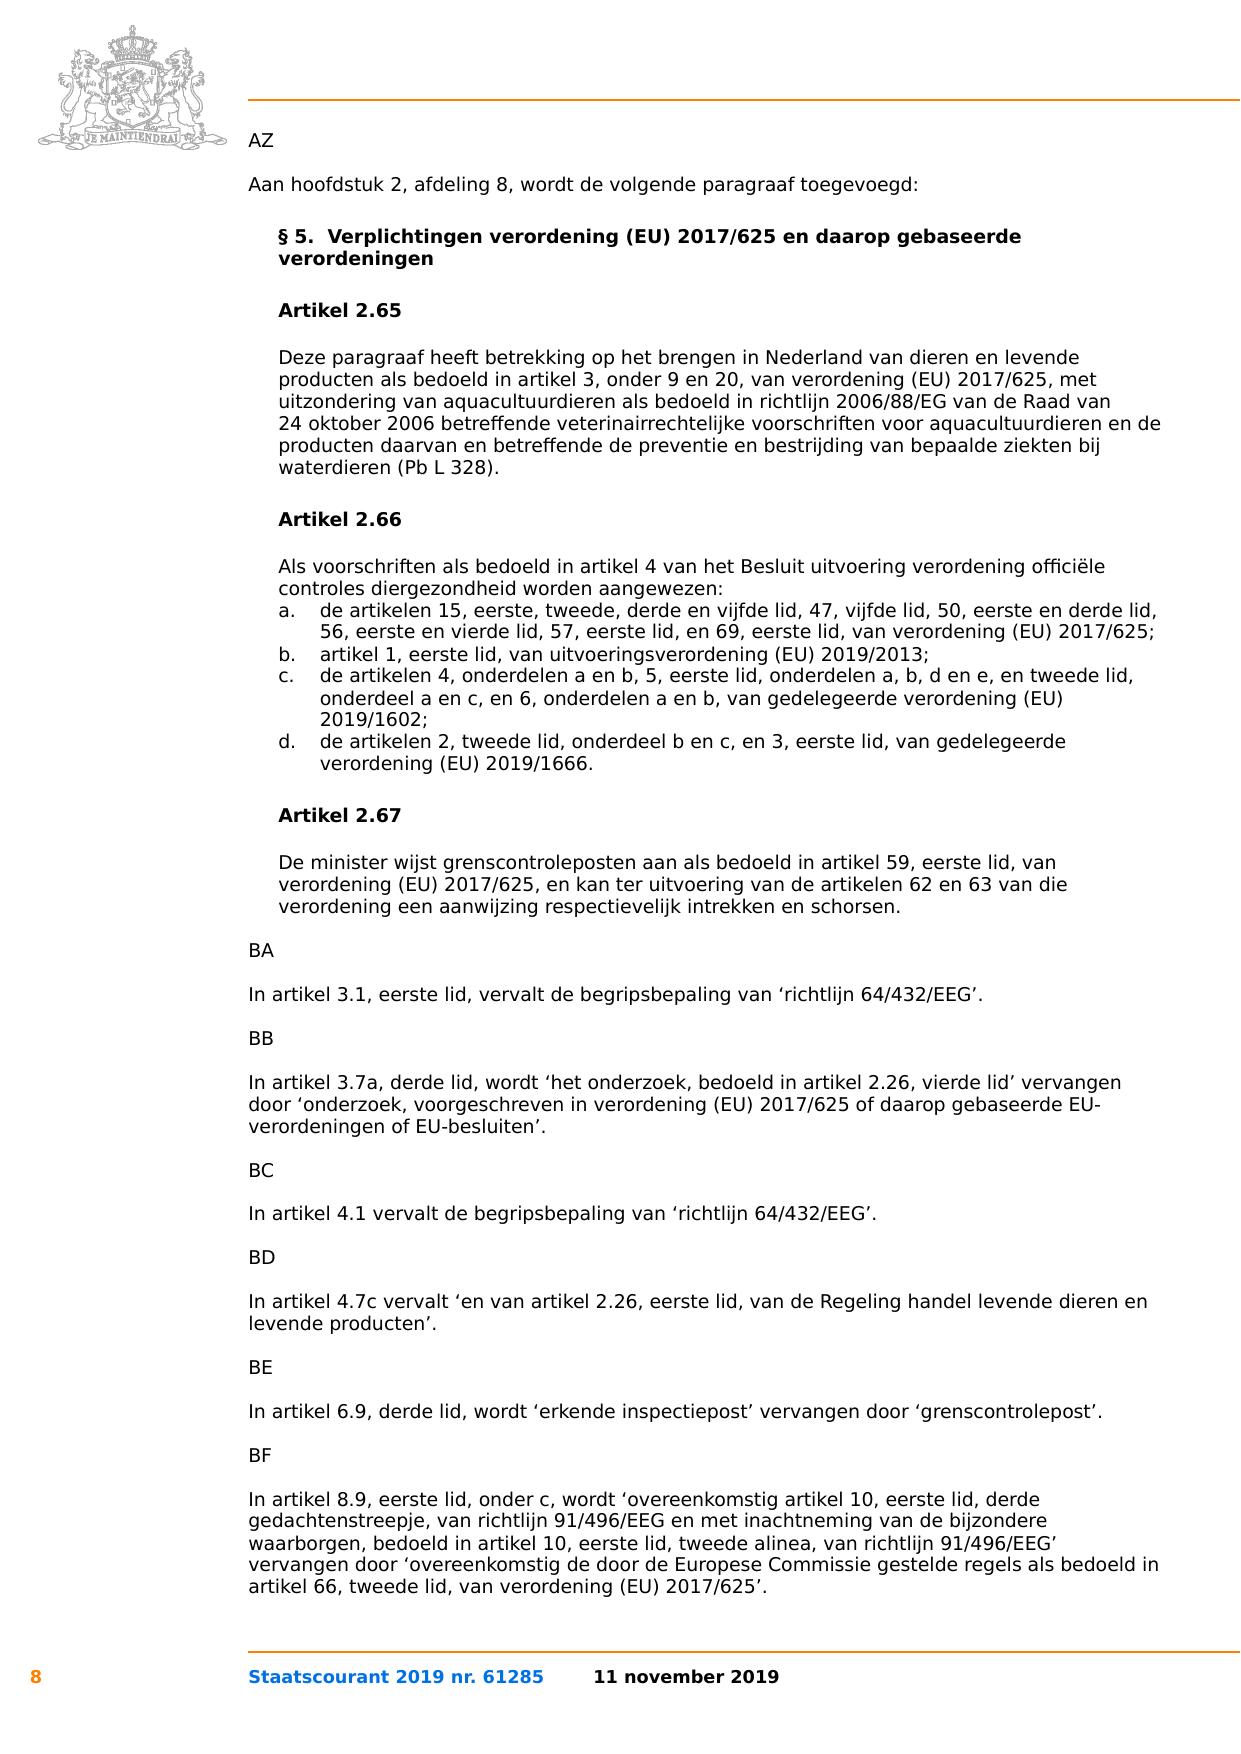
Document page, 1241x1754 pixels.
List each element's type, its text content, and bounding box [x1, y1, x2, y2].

text BA [248, 940, 1163, 962]
text BF [248, 1444, 1163, 1467]
text In artikel 3.1, eerste lid, vervalt de begripsbepaling van ‘richtlijn 64/432/EEG’. [248, 984, 1163, 1006]
text In artikel 4.1 vervalt de begripsbepaling van ‘richtlijn 64/432/EEG’. [248, 1203, 1163, 1225]
subtitle Artikel 2.66 [278, 508, 1163, 531]
text d. de artikelen 2, tweede lid, onderdeel b en c, en 3, eerste lid, van gedelegeerde verordening (EU) 2019/1666. [278, 731, 1163, 775]
text c. de artikelen 4, onderdelen a en b, 5, eerste lid, onderdelen a, b, d en e, en tweede lid, onderdeel a en c, en 6, onderdelen a en b, van gedelegeerde verordening (EU) 2019/1602; [278, 665, 1163, 731]
text b. artikel 1, eerste lid, van uitvoeringsverordening (EU) 2019/2013; [278, 643, 1163, 665]
subtitle § 5. Verplichtingen verordening (EU) 2017/625 en daarop gebaseerde verordeningen [278, 226, 1163, 270]
text a. de artikelen 15, eerste, tweede, derde en vijfde lid, 47, vijfde lid, 50, eerste en derde lid, 56, eerste en vierde lid, 57, eerste lid, en 69, eerste lid, van verordening (EU) 2017/625; [278, 599, 1163, 643]
text In artikel 8.9, eerste lid, onder c, wordt ‘overeenkomstig artikel 10, eerste lid, derde gedachtenstreepje, van richtlijn 91/496/EEG en met inachtneming van de bijzondere waarborgen, bedoeld in artikel 10, eerste lid, tweede alinea, van richtlijn 91/496/EEG’ vervangen door ‘overeenkomstig de door de Europese Commissie gestelde regels als bedoeld in artikel 66, tweede lid, van verordening (EU) 2017/625’. [248, 1488, 1163, 1598]
text BD [248, 1247, 1163, 1269]
text In artikel 6.9, derde lid, wordt ‘erkende inspectiepost’ vervangen door ‘grenscontrolepost’. [248, 1401, 1163, 1423]
subtitle Artikel 2.67 [278, 805, 1163, 827]
text Als voorschriften als bedoeld in artikel 4 van het Besluit uitvoering verordening officiële controles diergezondheid worden aangewezen: [278, 556, 1163, 599]
text BB [248, 1028, 1163, 1050]
text AZ [248, 130, 1163, 152]
text In artikel 4.7c vervalt ‘en van artikel 2.26, eerste lid, van de Regeling handel levende dieren en levende producten’. [248, 1291, 1163, 1335]
text BC [248, 1159, 1163, 1181]
text Aan hoofdstuk 2, afdeling 8, wordt de volgende paragraaf toegevoegd: [248, 174, 1163, 196]
text Deze paragraaf heeft betrekking op het brengen in Nederland van dieren en levende producten als bedoeld in artikel 3, onder 9 en 20, van verordening (EU) 2017/625, met uitzondering van aquacultuurdieren als bedoeld in richtlijn 2006/88/EG van de Raad van 24 oktober 2006 betreffende veterinairrechtelijke voorschriften voor aquacultuurdieren en de producten daarvan en betreffende de preventie en bestrijding van bepaalde ziekten bij waterdieren (Pb L 328). [278, 347, 1163, 478]
picture [38, 25, 227, 150]
text De minister wijst grenscontroleposten aan als bedoeld in artikel 59, eerste lid, van verordening (EU) 2017/625, en kan ter uitvoering van de artikelen 62 en 63 van die verordening een aanwijzing respectievelijk intrekken en schorsen. [278, 852, 1163, 918]
subtitle Artikel 2.65 [278, 300, 1163, 322]
text In artikel 3.7a, derde lid, wordt ‘het onderzoek, bedoeld in artikel 2.26, vierde lid’ vervangen door ‘onderzoek, voorgeschreven in verordening (EU) 2017/625 of daarop gebaseerde EU-verordeningen of EU-besluiten’. [248, 1072, 1163, 1138]
text BE [248, 1357, 1163, 1379]
